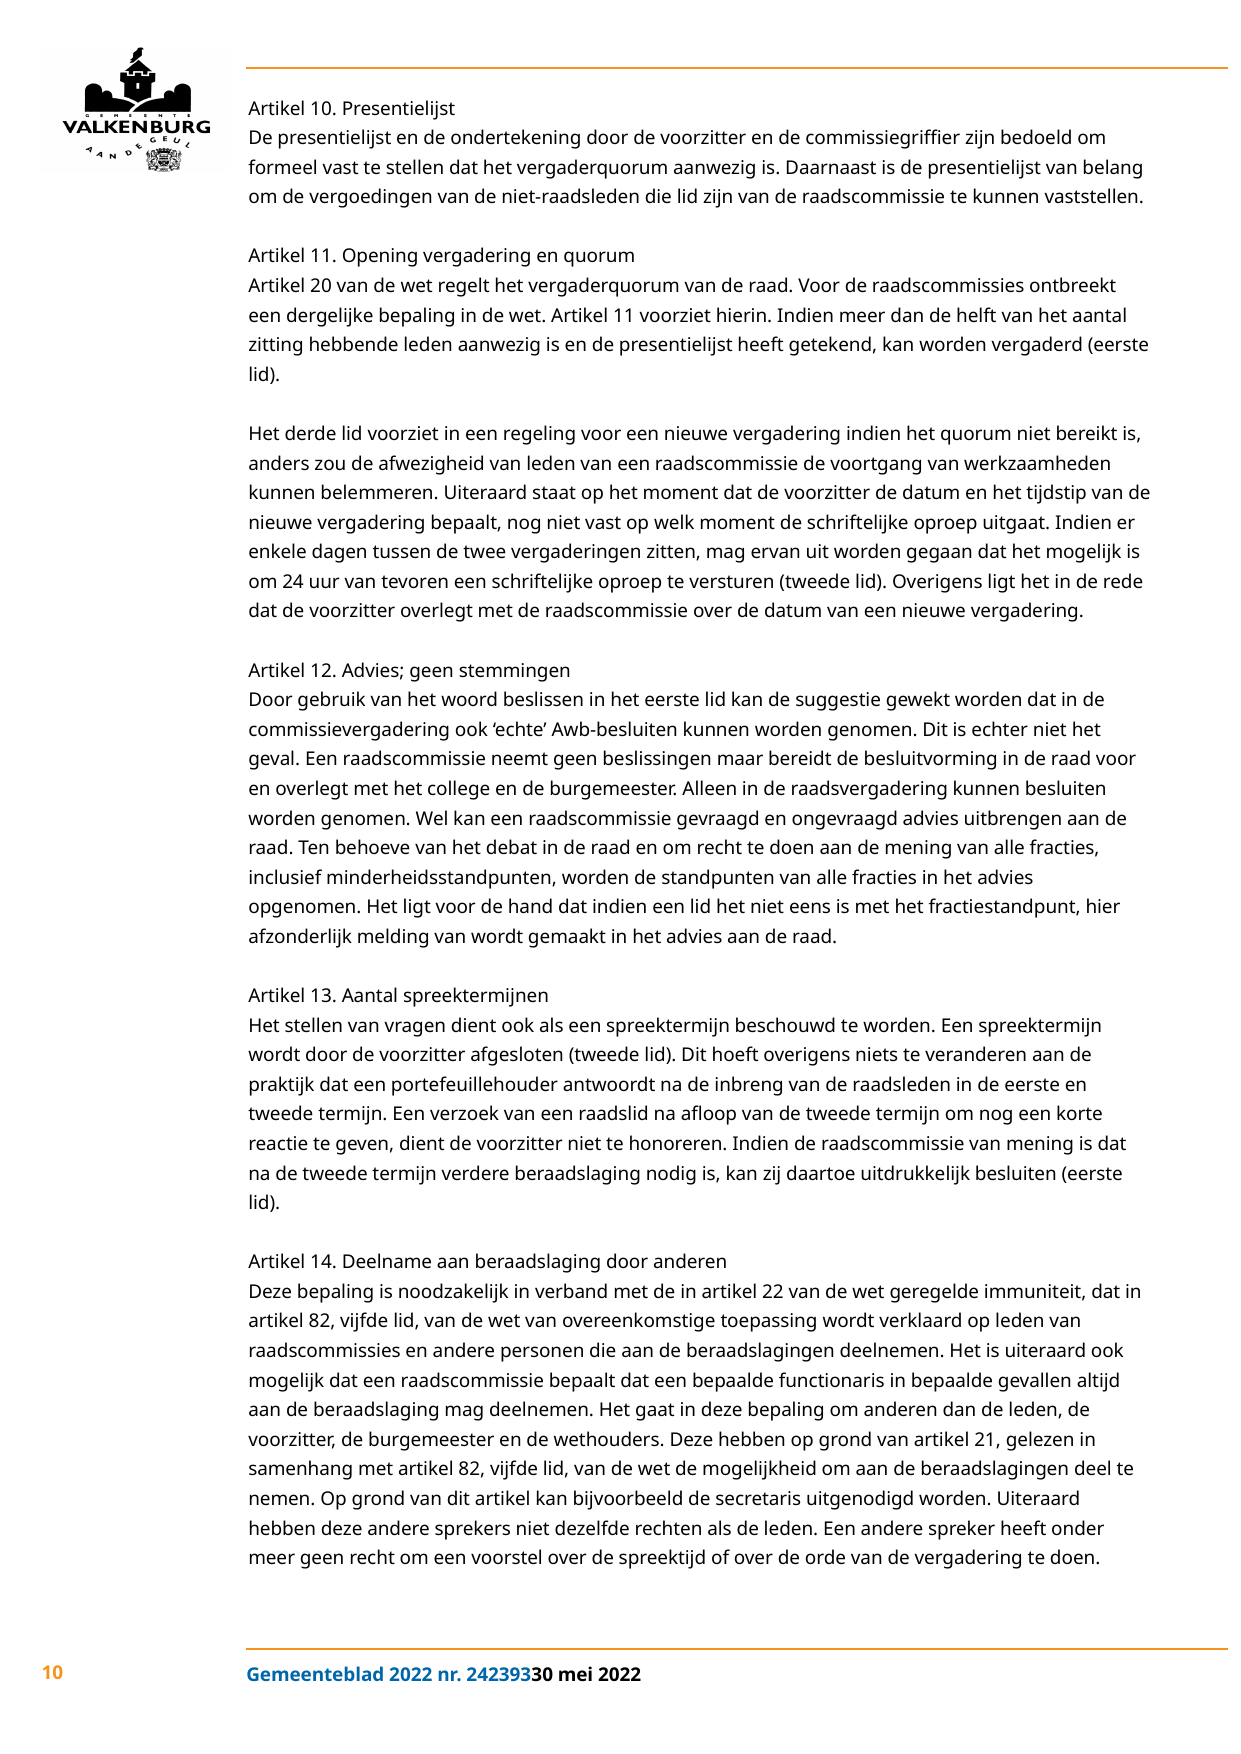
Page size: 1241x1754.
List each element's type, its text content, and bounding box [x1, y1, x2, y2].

text Artikel 14. Deelname aan beraadslaging door anderen [248, 1248, 1152, 1274]
text Artikel 20 van de wet regelt het vergaderquorum van de raad. Voor de raadscommissies ontbreekt een dergelijke bepaling in de wet. Artikel 11 voorziet hierin. Indien meer dan de helft van het aantal zitting hebbende leden aanwezig is en de presentielijst heeft getekend, kan worden vergaderd (eerste lid). [248, 272, 1152, 387]
text Artikel 13. Aantal spreektermijnen [248, 982, 1152, 1008]
text Door gebruik van het woord beslissen in het eerste lid kan de suggestie gewekt worden dat in de commissievergadering ook ‘echte’ Awb-besluiten kunnen worden genomen. Dit is echter niet het geval. Een raadscommissie neemt geen beslissingen maar bereidt de besluitvorming in de raad voor en overlegt met het college en de burgemeester. Alleen in de raadsvergadering kunnen besluiten worden genomen. Wel kan een raadscommissie gevraagd en ongevraagd advies uitbrengen aan de raad. Ten behoeve van het debat in de raad en om recht te doen aan de mening van alle fracties, inclusief minderheidsstandpunten, worden de standpunten van alle fracties in het advies opgenomen. Het ligt voor de hand dat indien een lid het niet eens is met het fractiestandpunt, hier afzonderlijk melding van wordt gemaakt in het advies aan de raad. [248, 686, 1152, 949]
text Artikel 11. Opening vergadering en quorum [248, 243, 1152, 268]
text Het stellen van vragen dient ook als een spreektermijn beschouwd te worden. Een spreektermijn wordt door de voorzitter afgesloten (tweede lid). Dit hoeft overigens niets te veranderen aan de praktijk dat een portefeuillehouder antwoordt na de inbreng van de raadsleden in de eerste en tweede termijn. Een verzoek van een raadslid na afloop van de tweede termijn om nog een korte reactie te geven, dient de voorzitter niet te honoreren. Indien de raadscommissie van mening is dat na de tweede termijn verdere beraadslaging nodig is, kan zij daartoe uitdrukkelijk besluiten (eerste lid). [248, 1012, 1152, 1215]
text Artikel 12. Advies; geen stemmingen [248, 657, 1152, 683]
text De presentielijst en de ondertekening door de voorzitter en de commissiegriffier zijn bedoeld om formeel vast te stellen dat het vergaderquorum aanwezig is. Daarnaast is de presentielijst van belang om de vergoedingen van de niet-raadsleden die lid zijn van de raadscommissie te kunnen vaststellen. [248, 124, 1152, 209]
picture [41, 47, 231, 172]
text Artikel 10. Presentielijst [248, 95, 1152, 121]
text Deze bepaling is noodzakelijk in verband met de in artikel 22 van de wet geregelde immuniteit, dat in artikel 82, vijfde lid, van de wet van overeenkomstige toepassing wordt verklaard op leden van raadscommissies en andere personen die aan de beraadslagingen deelnemen. Het is uiteraard ook mogelijk dat een raadscommissie bepaalt dat een bepaalde functionaris in bepaalde gevallen altijd aan de beraadslaging mag deelnemen. Het gaat in deze bepaling om anderen dan de leden, de voorzitter, de burgemeester en de wethouders. Deze hebben op grond van artikel 21, gelezen in samenhang met artikel 82, vijfde lid, van de wet de mogelijkheid om aan de beraadslagingen deel te nemen. Op grond van dit artikel kan bijvoorbeeld de secretaris uitgenodigd worden. Uiteraard hebben deze andere sprekers niet dezelfde rechten als de leden. Een andere spreker heeft onder meer geen recht om een voorstel over de spreektijd of over de orde van de vergadering te doen. [248, 1278, 1152, 1570]
text Het derde lid voorziet in een regeling voor een nieuwe vergadering indien het quorum niet bereikt is, anders zou de afwezigheid van leden van een raadscommissie de voortgang van werkzaamheden kunnen belemmeren. Uiteraard staat op het moment dat de voorzitter de datum en het tijdstip van de nieuwe vergadering bepaalt, nog niet vast op welk moment de schriftelijke oproep uitgaat. Indien er enkele dagen tussen de twee vergaderingen zitten, mag ervan uit worden gegaan dat het mogelijk is om 24 uur van tevoren een schriftelijke oproep te versturen (tweede lid). Overigens ligt het in de rede dat de voorzitter overlegt met de raadscommissie over de datum van een nieuwe vergadering. [248, 420, 1152, 623]
